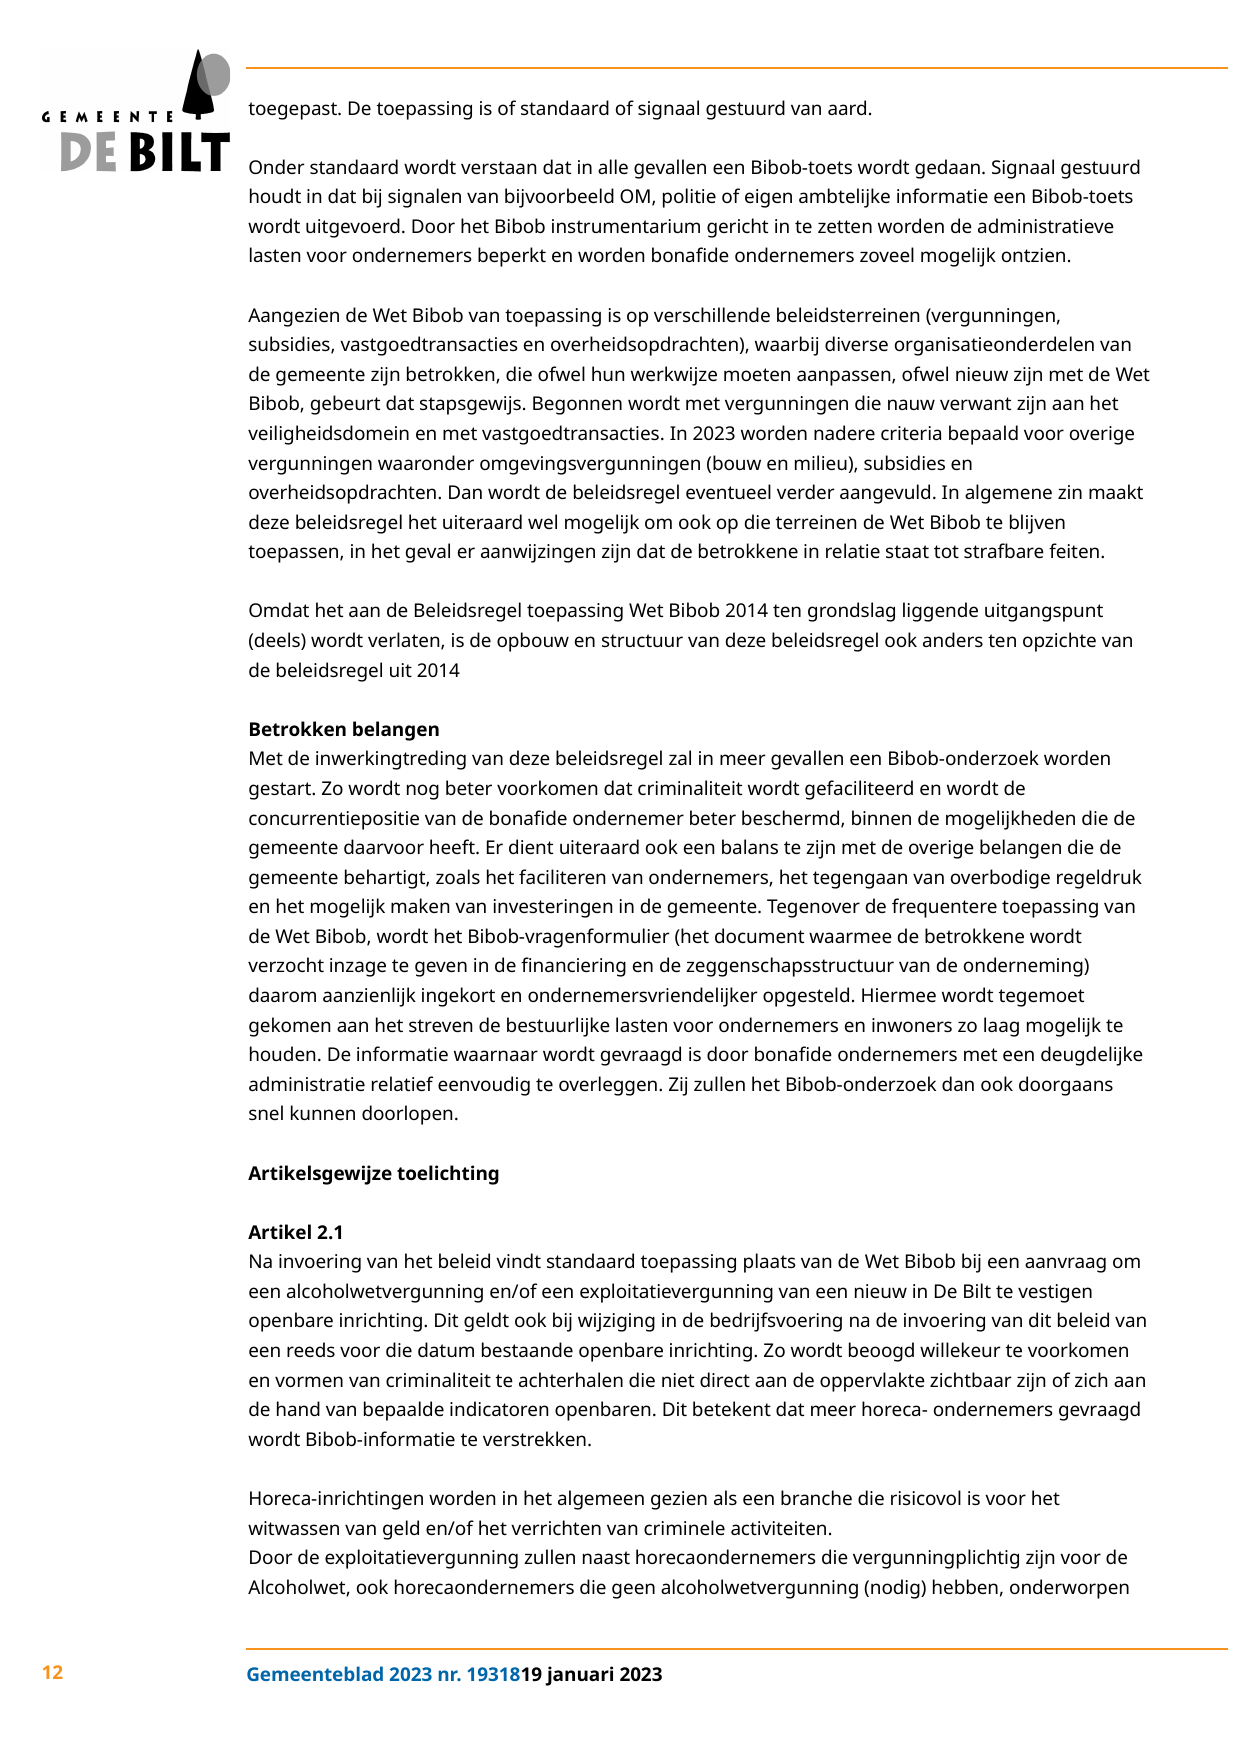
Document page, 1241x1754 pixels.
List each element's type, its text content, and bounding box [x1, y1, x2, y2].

text Omdat het aan de Beleidsregel toepassing Wet Bibob 2014 ten grondslag liggende uitgangspunt (deels) wordt verlaten, is de opbouw en structuur van deze beleidsregel ook anders ten opzichte van de beleidsregel uit 2014 [248, 598, 1152, 683]
text Na invoering van het beleid vindt standaard toepassing plaats van de Wet Bibob bij een aanvraag om een alcoholwetvergunning en/of een exploitatievergunning van een nieuw in De Bilt te vestigen openbare inrichting. Dit geldt ook bij wijziging in de bedrijfsvoering na de invoering van dit beleid van een reeds voor die datum bestaande openbare inrichting. Zo wordt beoogd willekeur te voorkomen en vormen van criminaliteit te achterhalen die niet direct aan de oppervlakte zichtbaar zijn of zich aan de hand van bepaalde indicatoren openbaren. Dit betekent dat meer horeca- ondernemers gevraagd wordt Bibob-informatie te verstrekken. [248, 1248, 1152, 1452]
text Betrokken belangen [248, 716, 1152, 742]
text Aangezien de Wet Bibob van toepassing is op verschillende beleidsterreinen (vergunningen, subsidies, vastgoedtransacties en overheidsopdrachten), waarbij diverse organisatieonderdelen van de gemeente zijn betrokken, die ofwel hun werkwijze moeten aanpassen, ofwel nieuw zijn met de Wet Bibob, gebeurt dat stapsgewijs. Begonnen wordt met vergunningen die nauw verwant zijn aan het veiligheidsdomein en met vastgoedtransacties. In 2023 worden nadere criteria bepaald voor overige vergunningen waaronder omgevingsvergunningen (bouw en milieu), subsidies en overheidsopdrachten. Dan wordt de beleidsregel eventueel verder aangevuld. In algemene zin maakt deze beleidsregel het uiteraard wel mogelijk om ook op die terreinen de Wet Bibob te blijven toepassen, in het geval er aanwijzingen zijn dat de betrokkene in relatie staat tot strafbare feiten. [248, 302, 1152, 564]
text Onder standaard wordt verstaan dat in alle gevallen een Bibob-toets wordt gedaan. Signaal gestuurd houdt in dat bij signalen van bijvoorbeeld OM, politie of eigen ambtelijke informatie een Bibob-toets wordt uitgevoerd. Door het Bibob instrumentarium gericht in te zetten worden de administratieve lasten voor ondernemers beperkt en worden bonafide ondernemers zoveel mogelijk ontzien. [248, 154, 1152, 268]
text Artikelsgewijze toelichting [248, 1160, 1152, 1186]
picture [41, 47, 231, 172]
text Door de exploitatievergunning zullen naast horecaondernemers die vergunningplichtig zijn voor de Alcoholwet, ook horecaondernemers die geen alcoholwetvergunning (nodig) hebben, onderworpen [248, 1544, 1152, 1600]
text Horeca-inrichtingen worden in het algemeen gezien als een branche die risicovol is voor het witwassen van geld en/of het verrichten van criminele activiteiten. [248, 1485, 1152, 1541]
text Met de inwerkingtreding van deze beleidsregel zal in meer gevallen een Bibob-onderzoek worden gestart. Zo wordt nog beter voorkomen dat criminaliteit wordt gefaciliteerd en wordt de concurrentiepositie van de bonafide ondernemer beter beschermd, binnen de mogelijkheden die de gemeente daarvoor heeft. Er dient uiteraard ook een balans te zijn met de overige belangen die de gemeente behartigt, zoals het faciliteren van ondernemers, het tegengaan van overbodige regeldruk en het mogelijk maken van investeringen in de gemeente. Tegenover de frequentere toepassing van de Wet Bibob, wordt het Bibob-vragenformulier (het document waarmee de betrokkene wordt verzocht inzage te geven in de financiering en de zeggenschapsstructuur van de onderneming) daarom aanzienlijk ingekort en ondernemersvriendelijker opgesteld. Hiermee wordt tegemoet gekomen aan het streven de bestuurlijke lasten voor ondernemers en inwoners zo laag mogelijk te houden. De informatie waarnaar wordt gevraagd is door bonafide ondernemers met een deugdelijke administratie relatief eenvoudig te overleggen. Zij zullen het Bibob-onderzoek dan ook doorgaans snel kunnen doorlopen. [248, 746, 1152, 1126]
text toegepast. De toepassing is of standaard of signaal gestuurd van aard. [248, 95, 1152, 121]
text Artikel 2.1 [248, 1219, 1152, 1245]
